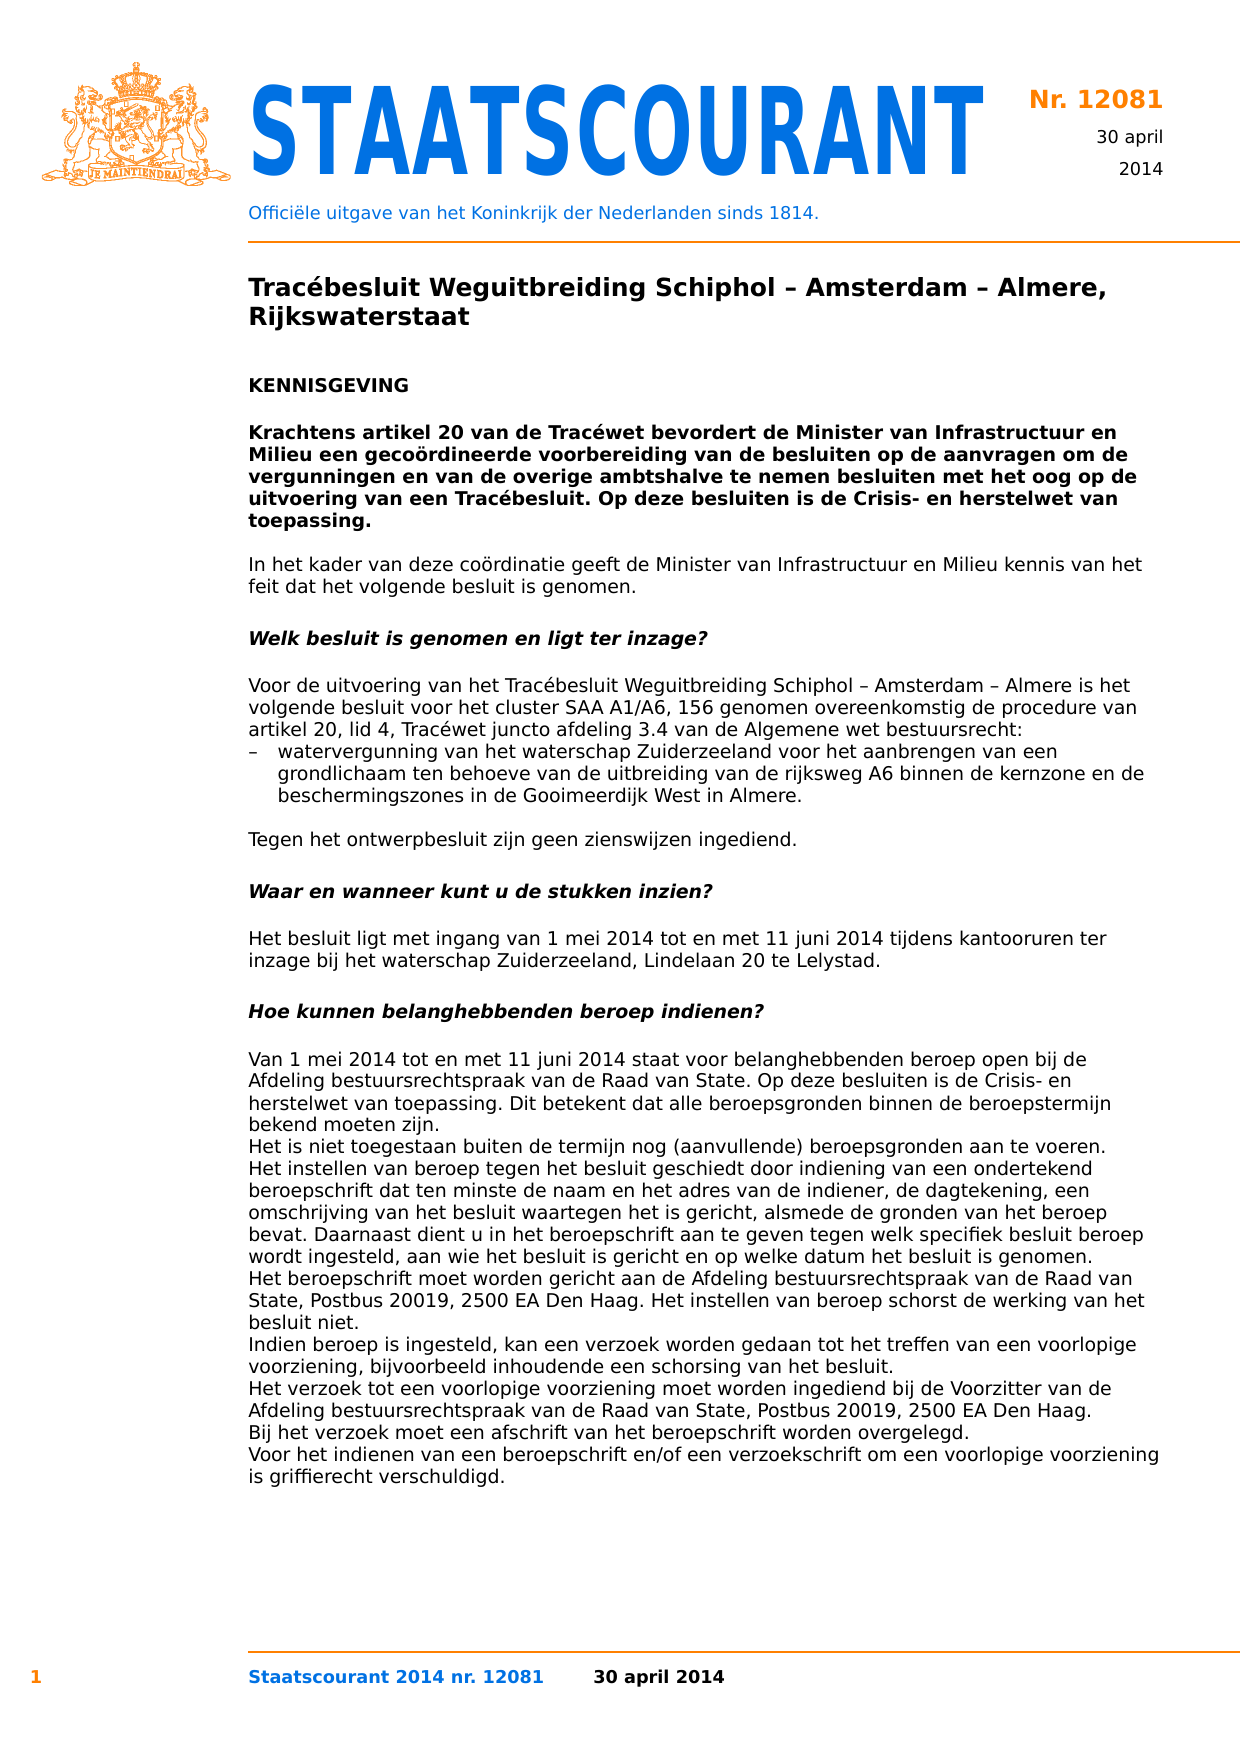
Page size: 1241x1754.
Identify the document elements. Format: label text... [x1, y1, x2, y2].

table_cell Officiële uitgave van het Koninkrijk der Nederlanden sinds 1814. [248, 203, 1240, 241]
text Voor de uitvoering van het Tracébesluit Weguitbreiding Schiphol – Amsterdam – Almere is het volgende besluit voor het cluster SAA A1/A6, 156 genomen overeenkomstig de procedure van artikel 20, lid 4, Tracéwet juncto afdeling 3.4 van de Algemene wet bestuursrecht: [248, 675, 1163, 741]
subtitle Hoe kunnen belanghebbenden beroep indienen? [248, 1001, 1163, 1023]
text Indien beroep is ingesteld, kan een verzoek worden gedaan tot het treffen van een voorlopige voorziening, bijvoorbeeld inhoudende een schorsing van het besluit. [248, 1334, 1163, 1378]
subtitle Tracébesluit Weguitbreiding Schiphol – Amsterdam – Almere, Rijkswaterstaat [248, 273, 1163, 331]
text In het kader van deze coördinatie geeft de Minister van Infrastructuur en Milieu kennis van het feit dat het volgende besluit is genomen. [248, 554, 1163, 598]
text Tegen het ontwerpbesluit zijn geen zienswijzen ingediend. [248, 828, 1163, 851]
text Het instellen van beroep tegen het besluit geschiedt door indiening van een ondertekend beroepschrift dat ten minste de naam en het adres van de indiener, de dagtekening, een omschrijving van het besluit waartegen het is gericht, alsmede de gronden van het beroep bevat. Daarnaast dient u in het beroepschrift aan te geven tegen welk specifiek besluit beroep wordt ingesteld, aan wie het besluit is gericht en op welke datum het besluit is genomen. [248, 1158, 1163, 1268]
text Het is niet toegestaan buiten de termijn nog (aanvullende) beroepsgronden aan te voeren. [248, 1136, 1163, 1158]
text Krachtens artikel 20 van de Tracéwet bevordert de Minister van Infrastructuur en Milieu een gecoördineerde voorbereiding van de besluiten op de aanvragen om de vergunningen en van de overige ambtshalve te nemen besluiten met het oog op de uitvoering van een Tracébesluit. Op deze besluiten is de Crisis- en herstelwet van toepassing. [248, 422, 1163, 532]
table_header STAATSCOURANT [248, 62, 998, 203]
table_cell 30 april [998, 121, 1240, 153]
text Het besluit ligt met ingang van 1 mei 2014 tot en met 11 juni 2014 tijdens kantooruren ter inzage bij het waterschap Zuiderzeeland, Lindelaan 20 te Lelystad. [248, 927, 1163, 971]
text Bij het verzoek moet een afschrift van het beroepschrift worden overgelegd. [248, 1422, 1163, 1444]
subtitle KENNISGEVING [248, 375, 1163, 397]
text Het verzoek tot een voorlopige voorziening moet worden ingediend bij de Voorzitter van de Afdeling bestuursrechtspraak van de Raad van State, Postbus 20019, 2500 EA Den Haag. [248, 1378, 1163, 1422]
text Van 1 mei 2014 tot en met 11 juni 2014 staat voor belanghebbenden beroep open bij de Afdeling bestuursrechtspraak van de Raad van State. Op deze besluiten is de Crisis- en herstelwet van toepassing. Dit betekent dat alle beroepsgronden binnen de beroepstermijn bekend moeten zijn. [248, 1048, 1163, 1136]
table_header [25, 62, 248, 241]
text – watervergunning van het waterschap Zuiderzeeland voor het aanbrengen van een grondlichaam ten behoeve van de uitbreiding van de rijksweg A6 binnen de kernzone en de beschermingszones in de Gooimeerdijk West in Almere. [248, 741, 1163, 807]
table_cell 2014 [998, 153, 1240, 203]
text Voor het indienen van een beroepschrift en/of een verzoekschrift om een voorlopige voorziening is griffierecht verschuldigd. [248, 1444, 1163, 1488]
subtitle Waar en wanneer kunt u de stukken inzien? [248, 881, 1163, 902]
picture [41, 62, 231, 186]
text Het beroepschrift moet worden gericht aan de Afdeling bestuursrechtspraak van de Raad van State, Postbus 20019, 2500 EA Den Haag. Het instellen van beroep schorst de werking van het besluit niet. [248, 1268, 1163, 1334]
table_header Nr. 12081 [998, 62, 1240, 121]
subtitle Welk besluit is genomen en ligt ter inzage? [248, 628, 1163, 650]
